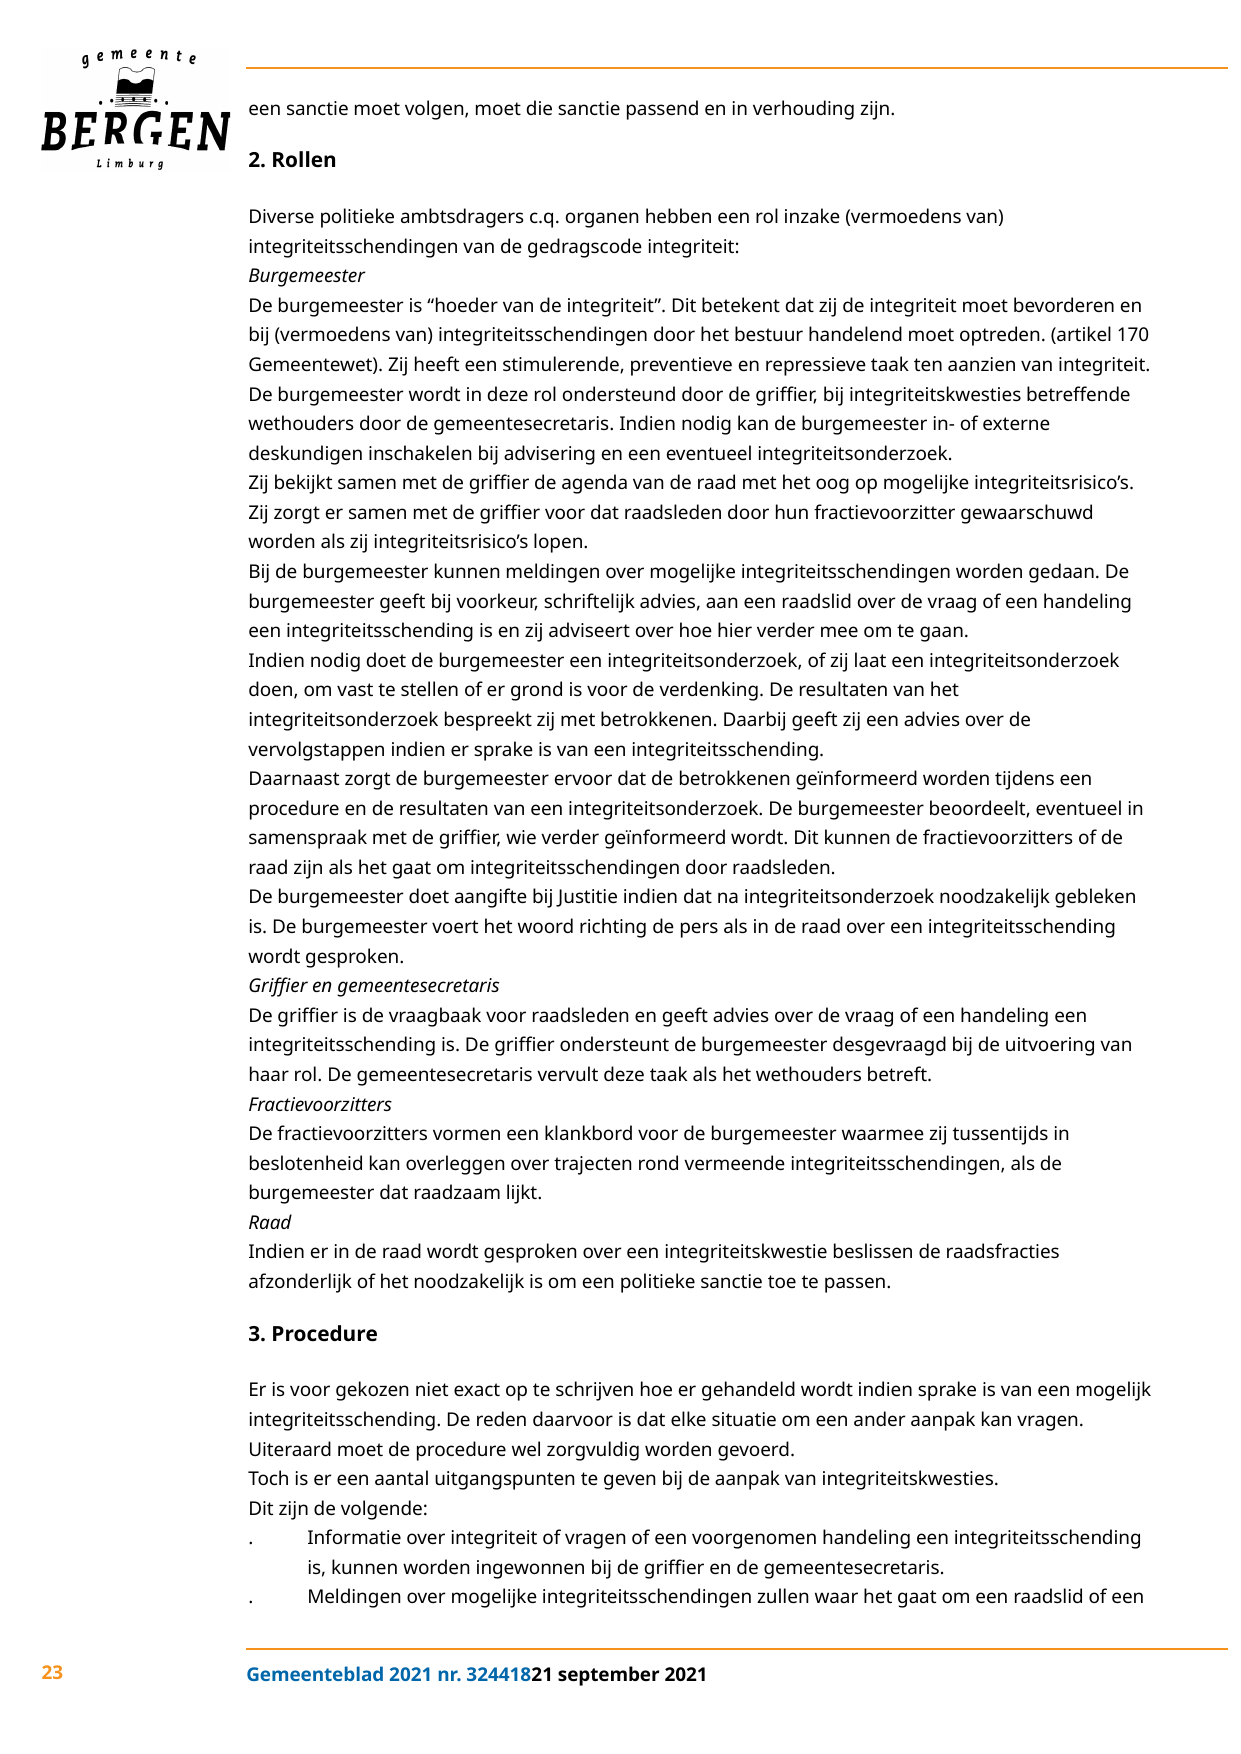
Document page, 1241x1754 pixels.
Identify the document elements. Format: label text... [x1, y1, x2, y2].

text Er is voor gekozen niet exact op te schrijven hoe er gehandeld wordt indien sprake is van een mogelijk integriteitsschending. De reden daarvoor is dat elke situatie om een ander aanpak kan vragen. Uiteraard moet de procedure wel zorgvuldig worden gevoerd. [248, 1377, 1152, 1462]
text Bij de burgemeester kunnen meldingen over mogelijke integriteitsschendingen worden gedaan. De burgemeester geeft bij voorkeur, schriftelijk advies, aan een raadslid over de vraag of een handeling een integriteitsschending is en zij adviseert over hoe hier verder mee om te gaan. [248, 558, 1152, 643]
text Toch is er een aantal uitgangspunten te geven bij de aanpak van integriteitskwesties. [248, 1465, 1152, 1491]
text De burgemeester is “hoeder van de integriteit”. Dit betekent dat zij de integriteit moet bevorderen en bij (vermoedens van) integriteitsschendingen door het bestuur handelend moet optreden. (artikel 170 Gemeentewet). Zij heeft een stimulerende, preventieve en repressieve taak ten aanzien van integriteit. [248, 292, 1152, 377]
text Zij bekijkt samen met de griffier de agenda van de raad met het oog op mogelijke integriteitsrisico’s. Zij zorgt er samen met de griffier voor dat raadsleden door hun fractievoorzitter gewaarschuwd worden als zij integriteitsrisico’s lopen. [248, 469, 1152, 554]
text 3. Procedure [248, 1319, 1152, 1347]
text Griffier en gemeentesecretaris [248, 972, 1152, 998]
text De fractievoorzitters vormen een klankbord voor de burgemeester waarmee zij tussentijds in beslotenheid kan overleggen over trajecten rond vermeende integriteitsschendingen, als de burgemeester dat raadzaam lijkt. [248, 1120, 1152, 1205]
text Raad [248, 1209, 1152, 1235]
list Meldingen over mogelijke integriteitsschendingen zullen waar het gaat om een raadslid of een [248, 1584, 1152, 1609]
text een sanctie moet volgen, moet die sanctie passend en in verhouding zijn. [248, 95, 1152, 121]
text De griffier is de vraagbaak voor raadsleden en geeft advies over de vraag of een handeling een integriteitsschending is. De griffier ondersteunt de burgemeester desgevraagd bij de uitvoering van haar rol. De gemeentesecretaris vervult deze taak als het wethouders betreft. [248, 1002, 1152, 1087]
text Indien er in de raad wordt gesproken over een integriteitskwestie beslissen de raadsfracties afzonderlijk of het noodzakelijk is om een politieke sanctie toe te passen. [248, 1239, 1152, 1294]
picture [41, 47, 231, 172]
text Diverse politieke ambtsdragers c.q. organen hebben een rol inzake (vermoedens van) integriteitsschendingen van de gedragscode integriteit: [248, 203, 1152, 258]
text De burgemeester wordt in deze rol ondersteund door de griffier, bij integriteitskwesties betreffende wethouders door de gemeentesecretaris. Indien nodig kan de burgemeester in- of externe deskundigen inschakelen bij advisering en een eventueel integriteitsonderzoek. [248, 381, 1152, 466]
text De burgemeester doet aangifte bij Justitie indien dat na integriteitsonderzoek noodzakelijk gebleken is. De burgemeester voert het woord richting de pers als in de raad over een integriteitsschending wordt gesproken. [248, 884, 1152, 968]
text 2. Rollen [248, 145, 1152, 174]
text Daarnaast zorgt de burgemeester ervoor dat de betrokkenen geïnformeerd worden tijdens een procedure en de resultaten van een integriteitsonderzoek. De burgemeester beoordeelt, eventueel in samenspraak met de griffier, wie verder geïnformeerd wordt. Dit kunnen de fractievoorzitters of de raad zijn als het gaat om integriteitsschendingen door raadsleden. [248, 765, 1152, 880]
text Fractievoorzitters [248, 1091, 1152, 1116]
list Informatie over integriteit of vragen of een voorgenomen handeling een integriteitsschending is, kunnen worden ingewonnen bij de griffier en de gemeentesecretaris. [248, 1524, 1152, 1580]
text Burgemeester [248, 262, 1152, 288]
text Indien nodig doet de burgemeester een integriteitsonderzoek, of zij laat een integriteitsonderzoek doen, om vast te stellen of er grond is voor de verdenking. De resultaten van het integriteitsonderzoek bespreekt zij met betrokkenen. Daarbij geeft zij een advies over de vervolgstappen indien er sprake is van een integriteitsschending. [248, 647, 1152, 761]
text Dit zijn de volgende: [248, 1495, 1152, 1521]
